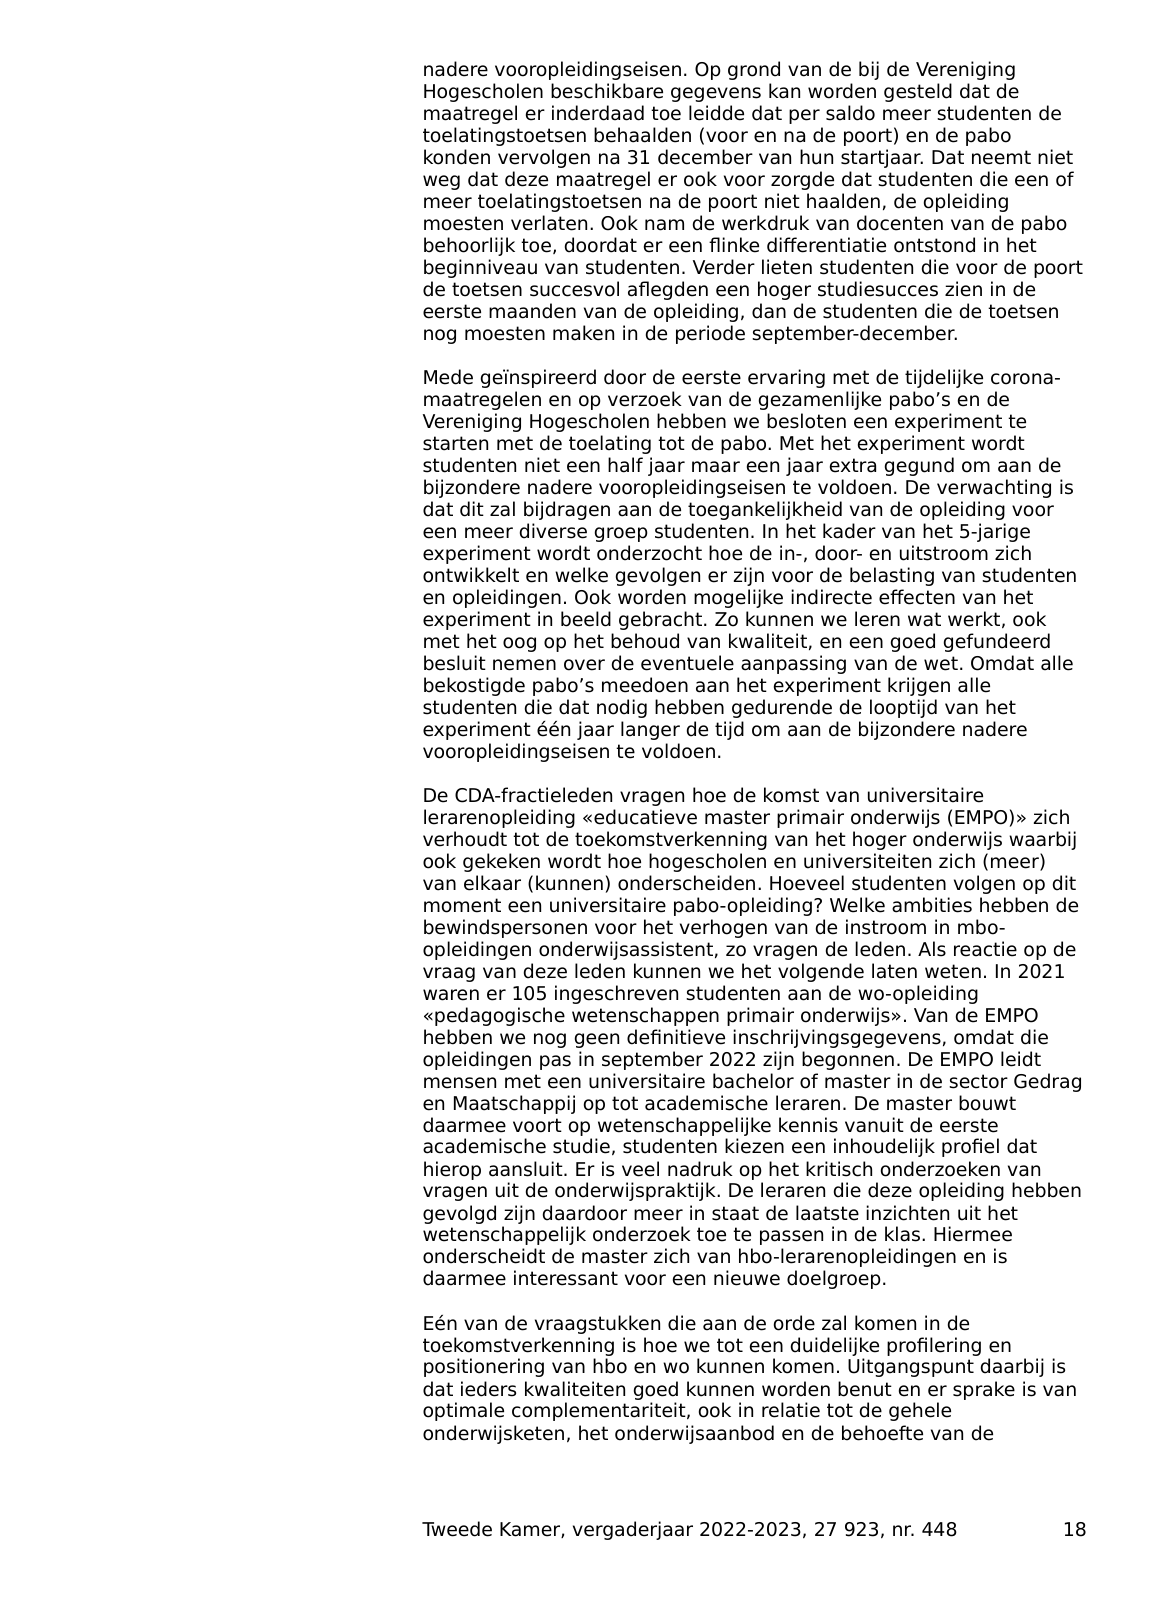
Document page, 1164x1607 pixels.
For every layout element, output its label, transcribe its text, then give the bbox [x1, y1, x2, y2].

text Mede geïnspireerd door de eerste ervaring met de tijdelijke corona-maatregelen en op verzoek van de gezamenlijke pabo’s en de Vereniging Hogescholen hebben we besloten een experiment te starten met de toelating tot de pabo. Met het experiment wordt studenten niet een half jaar maar een jaar extra gegund om aan de bijzondere nadere vooropleidingseisen te voldoen. De verwachting is dat dit zal bijdragen aan de toegankelijkheid van de opleiding voor een meer diverse groep studenten. In het kader van het 5-jarige experiment wordt onderzocht hoe de in-, door- en uitstroom zich ontwikkelt en welke gevolgen er zijn voor de belasting van studenten en opleidingen. Ook worden mogelijke indirecte effecten van het experiment in beeld gebracht. Zo kunnen we leren wat werkt, ook met het oog op het behoud van kwaliteit, en een goed gefundeerd besluit nemen over de eventuele aanpassing van de wet. Omdat alle bekostigde pabo’s meedoen aan het experiment krijgen alle studenten die dat nodig hebben gedurende de looptijd van het experiment één jaar langer de tijd om aan de bijzondere nadere vooropleidingseisen te voldoen. [422, 367, 1087, 763]
text De CDA-fractieleden vragen hoe de komst van universitaire lerarenopleiding «educatieve master primair onderwijs (EMPO)» zich verhoudt tot de toekomstverkenning van het hoger onderwijs waarbij ook gekeken wordt hoe hogescholen en universiteiten zich (meer) van elkaar (kunnen) onderscheiden. Hoeveel studenten volgen op dit moment een universitaire pabo-opleiding? Welke ambities hebben de bewindspersonen voor het verhogen van de instroom in mbo-opleidingen onderwijsassistent, zo vragen de leden. Als reactie op de vraag van deze leden kunnen we het volgende laten weten. In 2021 waren er 105 ingeschreven studenten aan de wo-opleiding «pedagogische wetenschappen primair onderwijs». Van de EMPO hebben we nog geen definitieve inschrijvingsgegevens, omdat die opleidingen pas in september 2022 zijn begonnen. De EMPO leidt mensen met een universitaire bachelor of master in de sector Gedrag en Maatschappij op tot academische leraren. De master bouwt daarmee voort op wetenschappelijke kennis vanuit de eerste academische studie, studenten kiezen een inhoudelijk profiel dat hierop aansluit. Er is veel nadruk op het kritisch onderzoeken van vragen uit de onderwijspraktijk. De leraren die deze opleiding hebben gevolgd zijn daardoor meer in staat de laatste inzichten uit het wetenschappelijk onderzoek toe te passen in de klas. Hiermee onderscheidt de master zich van hbo-lerarenopleidingen en is daarmee interessant voor een nieuwe doelgroep. [422, 785, 1087, 1290]
text nadere vooropleidingseisen. Op grond van de bij de Vereniging Hogescholen beschikbare gegevens kan worden gesteld dat de maatregel er inderdaad toe leidde dat per saldo meer studenten de toelatingstoetsen behaalden (voor en na de poort) en de pabo konden vervolgen na 31 december van hun startjaar. Dat neemt niet weg dat deze maatregel er ook voor zorgde dat studenten die een of meer toelatingstoetsen na de poort niet haalden, de opleiding moesten verlaten. Ook nam de werkdruk van docenten van de pabo behoorlijk toe, doordat er een flinke differentiatie ontstond in het beginniveau van studenten. Verder lieten studenten die voor de poort de toetsen succesvol aflegden een hoger studiesucces zien in de eerste maanden van de opleiding, dan de studenten die de toetsen nog moesten maken in de periode september-december. [422, 59, 1087, 345]
text Eén van de vraagstukken die aan de orde zal komen in de toekomstverkenning is hoe we tot een duidelijke profilering en positionering van hbo en wo kunnen komen. Uitgangspunt daarbij is dat ieders kwaliteiten goed kunnen worden benut en er sprake is van optimale complementariteit, ook in relatie tot de gehele onderwijsketen, het onderwijsaanbod en de behoefte van de [422, 1312, 1087, 1444]
